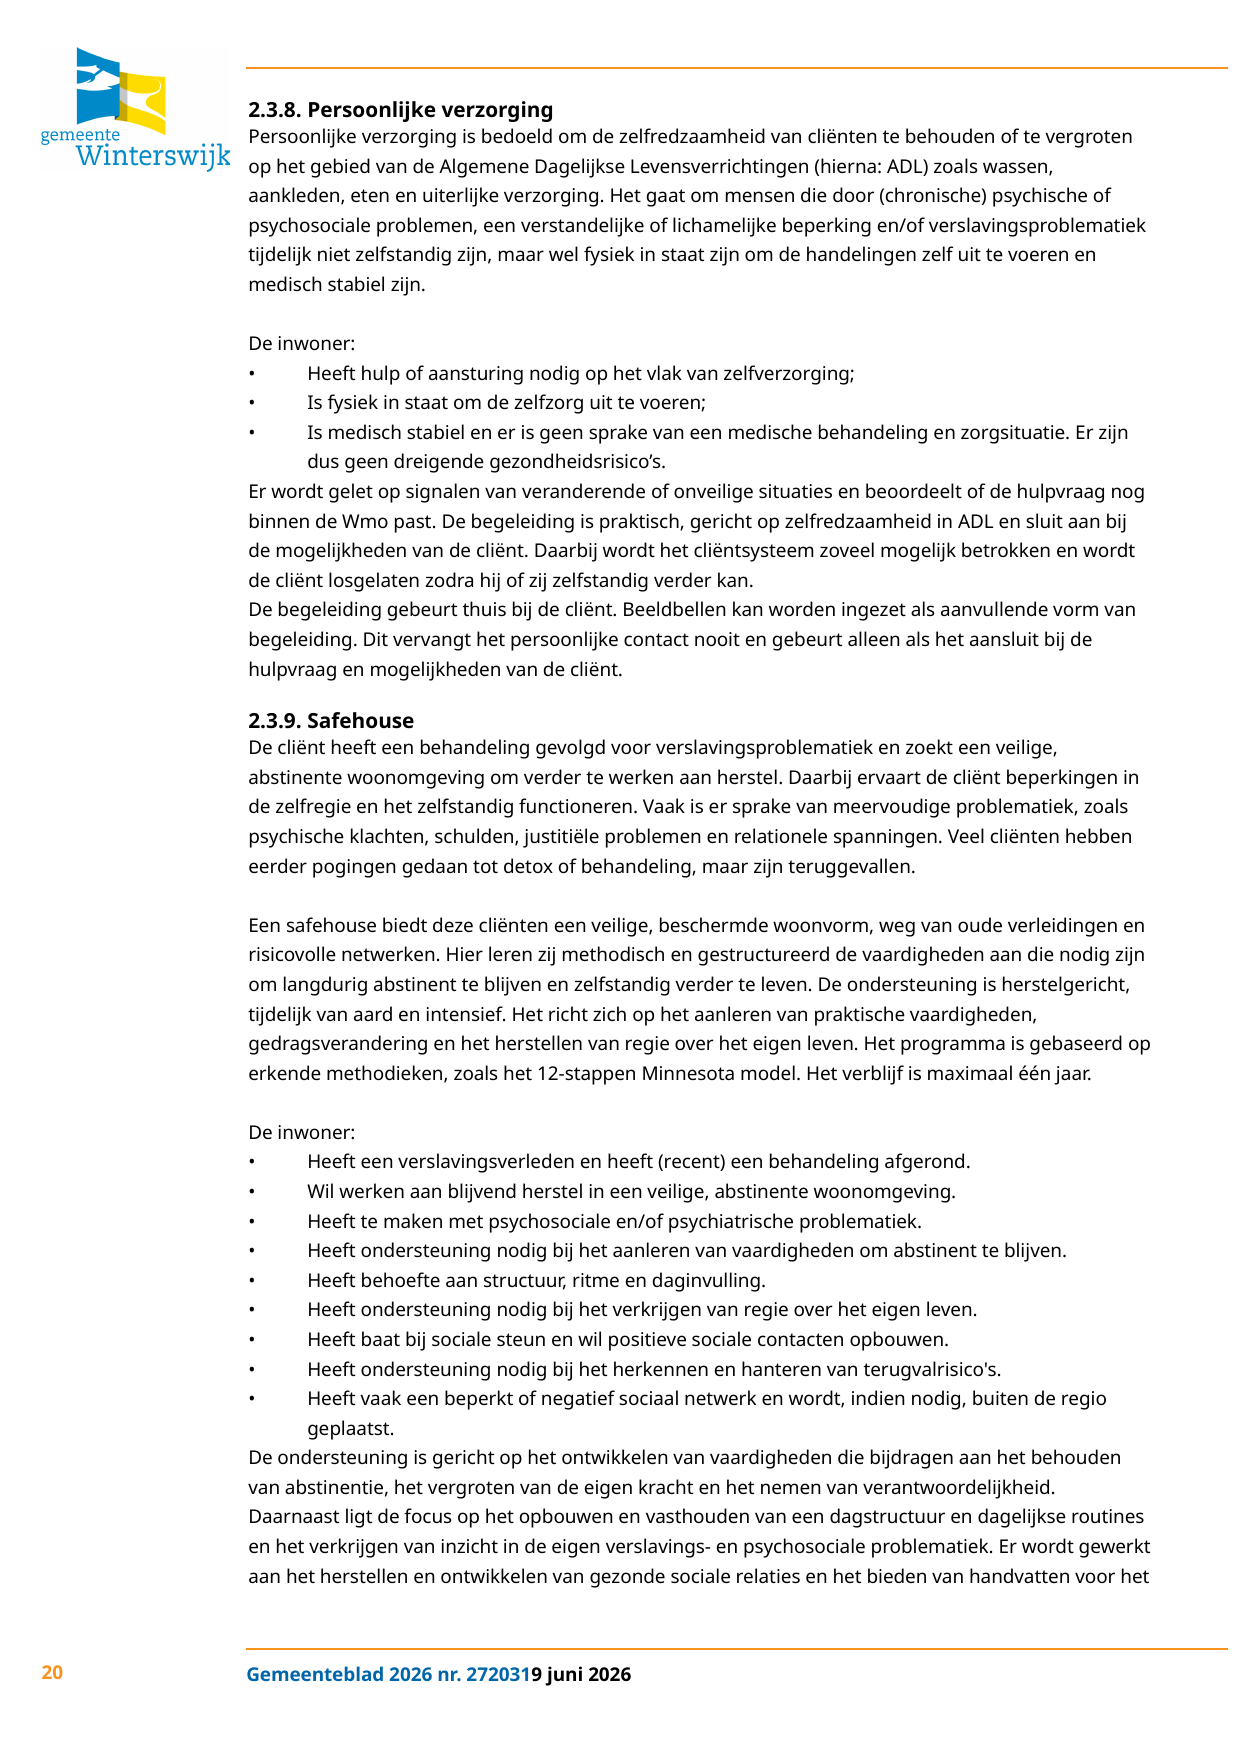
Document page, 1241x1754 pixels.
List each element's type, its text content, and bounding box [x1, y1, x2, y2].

list Is medisch stabiel en er is geen sprake van een medische behandeling en zorgsituatie. Er zijn dus geen dreigende gezondheidsrisico’s. [248, 419, 1152, 474]
list Heeft behoefte aan structuur, ritme en daginvulling. [248, 1267, 1152, 1293]
list Heeft ondersteuning nodig bij het verkrijgen van regie over het eigen leven. [248, 1297, 1152, 1322]
list Heeft ondersteuning nodig bij het aanleren van vaardigheden om abstinent te blijven. [248, 1237, 1152, 1263]
text Er wordt gelet op signalen van veranderende of onveilige situaties en beoordeelt of de hulpvraag nog binnen de Wmo past. De begeleiding is praktisch, gericht op zelfredzaamheid in ADL en sluit aan bij de mogelijkheden van de cliënt. Daarbij wordt het cliëntsysteem zoveel mogelijk betrokken en wordt de cliënt losgelaten zodra hij of zij zelfstandig verder kan. [248, 478, 1152, 593]
text De ondersteuning is gericht op het ontwikkelen van vaardigheden die bijdragen aan het behouden van abstinentie, het vergroten van de eigen kracht en het nemen van verantwoordelijkheid. Daarnaast ligt de focus op het opbouwen en vasthouden van een dagstructuur en dagelijkse routines en het verkrijgen van inzicht in de eigen verslavings- en psychosociale problematiek. Er wordt gewerkt aan het herstellen en ontwikkelen van gezonde sociale relaties en het bieden van handvatten voor het [248, 1444, 1152, 1589]
text 2.3.8. Persoonlijke verzorging [248, 95, 1152, 123]
list Heeft een verslavingsverleden en heeft (recent) een behandeling afgerond. [248, 1149, 1152, 1174]
text De inwoner: [248, 1119, 1152, 1145]
text De cliënt heeft een behandeling gevolgd voor verslavingsproblematiek en zoekt een veilige, abstinente woonomgeving om verder te werken aan herstel. Daarbij ervaart de cliënt beperkingen in de zelfregie en het zelfstandig functioneren. Vaak is er sprake van meervoudige problematiek, zoals psychische klachten, schulden, justitiële problemen en relationele spanningen. Veel cliënten hebben eerder pogingen gedaan tot detox of behandeling, maar zijn teruggevallen. [248, 734, 1152, 879]
picture [225, 153, 231, 162]
list Heeft ondersteuning nodig bij het herkennen en hanteren van terugvalrisico's. [248, 1356, 1152, 1382]
text De begeleiding gebeurt thuis bij de cliënt. Beeldbellen kan worden ingezet als aanvullende vorm van begeleiding. Dit vervangt het persoonlijke contact nooit en gebeurt alleen als het aansluit bij de hulpvraag en mogelijkheden van de cliënt. [248, 597, 1152, 681]
list Heeft hulp of aansturing nodig op het vlak van zelfverzorging; [248, 360, 1152, 386]
list Heeft vaak een beperkt of negatief sociaal netwerk en wordt, indien nodig, buiten de regio geplaatst. [248, 1385, 1152, 1441]
list Is fysiek in staat om de zelfzorg uit te voeren; [248, 389, 1152, 415]
text Persoonlijke verzorging is bedoeld om de zelfredzaamheid van cliënten te behouden of te vergroten op het gebied van de Algemene Dagelijkse Levensverrichtingen (hierna: ADL) zoals wassen, aankleden, eten en uiterlijke verzorging. Het gaat om mensen die door (chronische) psychische of psychosociale problemen, een verstandelijke of lichamelijke beperking en/of verslavingsproblematiek tijdelijk niet zelfstandig zijn, maar wel fysiek in staat zijn om de handelingen zelf uit te voeren en medisch stabiel zijn. [248, 123, 1152, 297]
list Wil werken aan blijvend herstel in een veilige, abstinente woonomgeving. [248, 1178, 1152, 1204]
text 2.3.9. Safehouse [248, 706, 1152, 734]
list Heeft te maken met psychosociale en/of psychiatrische problematiek. [248, 1208, 1152, 1234]
picture [41, 47, 231, 172]
list Heeft baat bij sociale steun en wil positieve sociale contacten opbouwen. [248, 1326, 1152, 1352]
text Een safehouse biedt deze cliënten een veilige, beschermde woonvorm, weg van oude verleidingen en risicovolle netwerken. Hier leren zij methodisch en gestructureerd de vaardigheden aan die nodig zijn om langdurig abstinent te blijven en zelfstandig verder te leven. De ondersteuning is herstelgericht, tijdelijk van aard en intensief. Het richt zich op het aanleren van praktische vaardigheden, gedragsverandering en het herstellen van regie over het eigen leven. Het programma is gebaseerd op erkende methodieken, zoals het 12-stappen Minnesota model. Het verblijf is maximaal één jaar. [248, 912, 1152, 1086]
text De inwoner: [248, 330, 1152, 356]
